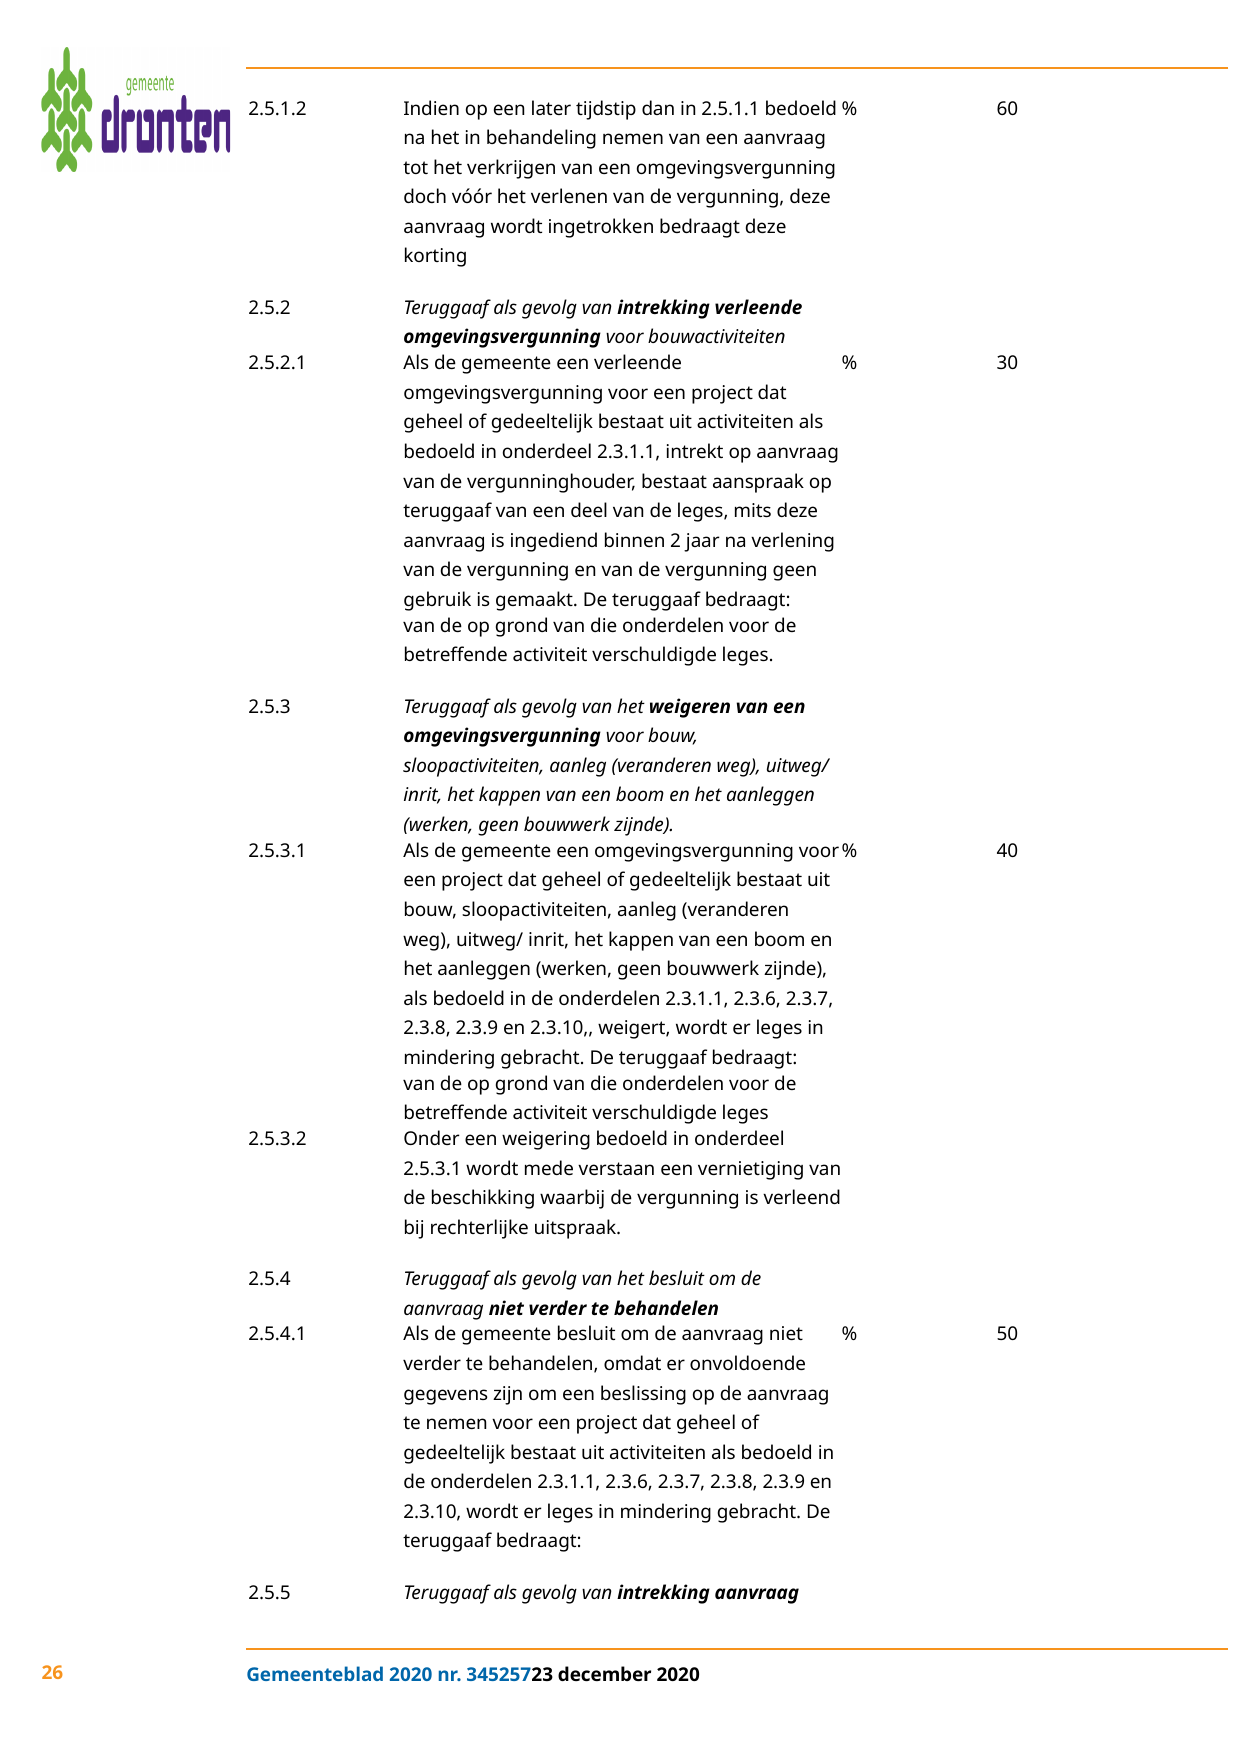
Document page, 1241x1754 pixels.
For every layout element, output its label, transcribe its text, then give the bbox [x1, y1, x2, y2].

table_cell [996, 1125, 1152, 1239]
table_cell 2.5.2.1 [248, 350, 403, 612]
table_cell [996, 612, 1152, 667]
table_cell [248, 269, 403, 294]
table_cell [996, 294, 1152, 349]
table_cell [996, 693, 1152, 837]
table_cell Teruggaaf als gevolg van intrekking aanvraag [403, 1579, 841, 1605]
table_cell Onder een weigering bedoeld in onderdeel 2.5.3.1 wordt mede verstaan een vernietiging van de beschikking waarbij de vergunning is verleend bij rechterlijke uitspraak. [403, 1125, 841, 1239]
table_cell 2.5.3.2 [248, 1125, 403, 1239]
table_cell [248, 1240, 403, 1265]
table_cell 2.5.1.2 [248, 95, 403, 268]
table_cell Teruggaaf als gevolg van het besluit om de aanvraag niet verder te behandelen [403, 1265, 841, 1321]
table_cell [841, 612, 996, 667]
table_cell Teruggaaf als gevolg van intrekking verleende omgevingsvergunning voor bouwactiviteiten [403, 294, 841, 349]
table_cell 30 [996, 350, 1152, 612]
table_cell [996, 1265, 1152, 1321]
table_cell [996, 667, 1152, 693]
table_cell [996, 1579, 1152, 1605]
table_cell [841, 1554, 996, 1579]
table_cell [996, 269, 1152, 294]
table_cell [996, 1070, 1152, 1125]
table_cell [841, 1125, 996, 1239]
table_cell 2.5.4 [248, 1265, 403, 1321]
table_cell [841, 294, 996, 349]
table_cell Teruggaaf als gevolg van het weigeren van een omgevingsvergunning voor bouw, sloopactiviteiten, aanleg (veranderen weg), uitweg/ inrit, het kappen van een boom en het aanleggen (werken, geen bouwwerk zijnde). [403, 693, 841, 837]
table_cell Als de gemeente een verleende omgevingsvergunning voor een project dat geheel of gedeeltelijk bestaat uit activiteiten als bedoeld in onderdeel 2.3.1.1, intrekt op aanvraag van de vergunninghouder, bestaat aanspraak op teruggaaf van een deel van de leges, mits deze aanvraag is ingediend binnen 2 jaar na verlening van de vergunning en van de vergunning geen gebruik is gemaakt. De teruggaaf bedraagt: [403, 350, 841, 612]
table_cell 2.5.3 [248, 693, 403, 837]
table_cell [248, 1554, 403, 1579]
table_cell [403, 667, 841, 693]
table_cell [996, 1554, 1152, 1579]
table_cell % [841, 350, 996, 612]
table_cell [996, 1240, 1152, 1265]
table_cell [248, 1070, 403, 1125]
table_cell [841, 269, 996, 294]
table_cell 2.5.2 [248, 294, 403, 349]
table_cell 40 [996, 837, 1152, 1070]
table_cell [248, 667, 403, 693]
table_cell 2.5.4.1 [248, 1321, 403, 1553]
table_cell van de op grond van die onderdelen voor de betreffende activiteit verschuldigde leges. [403, 612, 841, 667]
table_cell [403, 269, 841, 294]
table_cell [841, 1070, 996, 1125]
table_cell 50 [996, 1321, 1152, 1553]
table_cell [841, 667, 996, 693]
table_cell [403, 1240, 841, 1265]
table_cell [403, 1554, 841, 1579]
table_cell 60 [996, 95, 1152, 268]
table_cell Als de gemeente besluit om de aanvraag niet verder te behandelen, omdat er onvoldoende gegevens zijn om een beslissing op de aanvraag te nemen voor een project dat geheel of gedeeltelijk bestaat uit activiteiten als bedoeld in de onderdelen 2.3.1.1, 2.3.6, 2.3.7, 2.3.8, 2.3.9 en 2.3.10, wordt er leges in mindering gebracht. De teruggaaf bedraagt: [403, 1321, 841, 1553]
table_cell Als de gemeente een omgevingsvergunning voor een project dat geheel of gedeeltelijk bestaat uit bouw, sloopactiviteiten, aanleg (veranderen weg), uitweg/ inrit, het kappen van een boom en het aanleggen (werken, geen bouwwerk zijnde), als bedoeld in de onderdelen 2.3.1.1, 2.3.6, 2.3.7, 2.3.8, 2.3.9 en 2.3.10,, weigert, wordt er leges in mindering gebracht. De teruggaaf bedraagt: [403, 837, 841, 1070]
table_cell 2.5.3.1 [248, 837, 403, 1070]
table_cell [841, 1265, 996, 1321]
table_cell [841, 1240, 996, 1265]
table_cell [841, 693, 996, 837]
picture [41, 47, 231, 172]
table_cell % [841, 1321, 996, 1553]
table_cell van de op grond van die onderdelen voor de betreffende activiteit verschuldigde leges [403, 1070, 841, 1125]
table_cell [248, 612, 403, 667]
table_cell % [841, 837, 996, 1070]
table_cell % [841, 95, 996, 268]
table_cell [841, 1579, 996, 1605]
table_cell 2.5.5 [248, 1579, 403, 1605]
table_cell Indien op een later tijdstip dan in 2.5.1.1 bedoeld na het in behandeling nemen van een aanvraag tot het verkrijgen van een omgevingsvergunning doch vóór het verlenen van de vergunning, deze aanvraag wordt ingetrokken bedraagt deze korting [403, 95, 841, 268]
